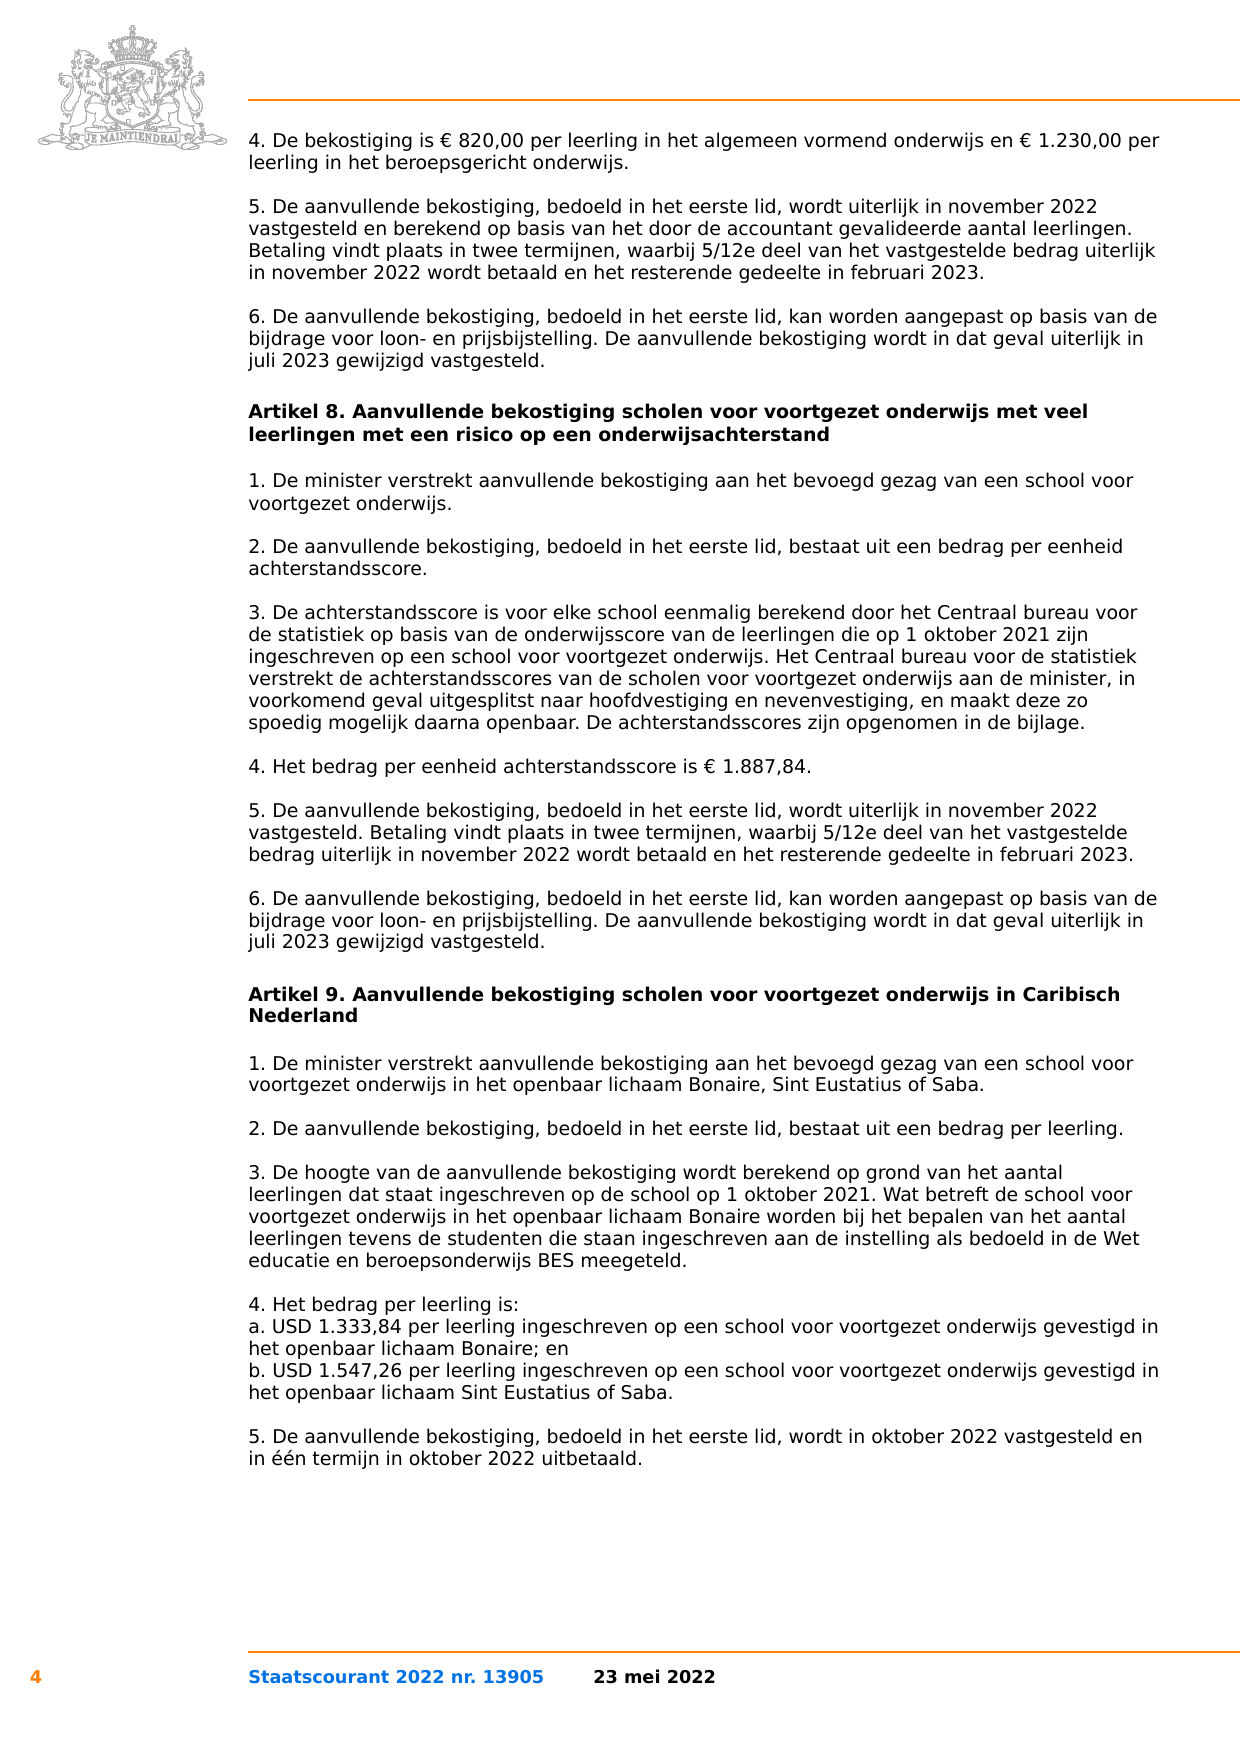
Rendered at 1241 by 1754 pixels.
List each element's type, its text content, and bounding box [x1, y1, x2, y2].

text 2. De aanvullende bekostiging, bedoeld in het eerste lid, bestaat uit een bedrag per eenheid achterstandsscore. [248, 536, 1163, 580]
text 5. De aanvullende bekostiging, bedoeld in het eerste lid, wordt uiterlijk in november 2022 vastgesteld. Betaling vindt plaats in twee termijnen, waarbij 5/12e deel van het vastgestelde bedrag uiterlijk in november 2022 wordt betaald en het resterende gedeelte in februari 2023. [248, 800, 1163, 866]
text 6. De aanvullende bekostiging, bedoeld in het eerste lid, kan worden aangepast op basis van de bijdrage voor loon- en prijsbijstelling. De aanvullende bekostiging wordt in dat geval uiterlijk in juli 2023 gewijzigd vastgesteld. [248, 887, 1163, 953]
text b. USD 1.547,26 per leerling ingeschreven op een school voor voortgezet onderwijs gevestigd in het openbaar lichaam Sint Eustatius of Saba. [248, 1360, 1163, 1404]
subtitle Artikel 9. Aanvullende bekostiging scholen voor voortgezet onderwijs in Caribisch Nederland [248, 983, 1163, 1027]
text 1. De minister verstrekt aanvullende bekostiging aan het bevoegd gezag van een school voor voortgezet onderwijs in het openbaar lichaam Bonaire, Sint Eustatius of Saba. [248, 1052, 1163, 1096]
text 4. Het bedrag per leerling is: [248, 1294, 1163, 1316]
text a. USD 1.333,84 per leerling ingeschreven op een school voor voortgezet onderwijs gevestigd in het openbaar lichaam Bonaire; en [248, 1316, 1163, 1360]
text 1. De minister verstrekt aanvullende bekostiging aan het bevoegd gezag van een school voor voortgezet onderwijs. [248, 470, 1163, 514]
text 3. De hoogte van de aanvullende bekostiging wordt berekend op grond van het aantal leerlingen dat staat ingeschreven op de school op 1 oktober 2021. Wat betreft de school voor voortgezet onderwijs in het openbaar lichaam Bonaire worden bij het bepalen van het aantal leerlingen tevens de studenten die staan ingeschreven aan de instelling als bedoeld in de Wet educatie en beroepsonderwijs BES meegeteld. [248, 1162, 1163, 1272]
text 2. De aanvullende bekostiging, bedoeld in het eerste lid, bestaat uit een bedrag per leerling. [248, 1118, 1163, 1140]
subtitle Artikel 8. Aanvullende bekostiging scholen voor voortgezet onderwijs met veel leerlingen met een risico op een onderwijsachterstand [248, 401, 1163, 445]
picture [38, 25, 227, 150]
text 4. De bekostiging is € 820,00 per leerling in het algemeen vormend onderwijs en € 1.230,00 per leerling in het beroepsgericht onderwijs. [248, 130, 1163, 174]
text 5. De aanvullende bekostiging, bedoeld in het eerste lid, wordt in oktober 2022 vastgesteld en in één termijn in oktober 2022 uitbetaald. [248, 1426, 1163, 1469]
text 4. Het bedrag per eenheid achterstandsscore is € 1.887,84. [248, 756, 1163, 778]
text 3. De achterstandsscore is voor elke school eenmalig berekend door het Centraal bureau voor de statistiek op basis van de onderwijsscore van de leerlingen die op 1 oktober 2021 zijn ingeschreven op een school voor voortgezet onderwijs. Het Centraal bureau voor de statistiek verstrekt de achterstandsscores van de scholen voor voortgezet onderwijs aan de minister, in voorkomend geval uitgesplitst naar hoofdvestiging en nevenvestiging, en maakt deze zo spoedig mogelijk daarna openbaar. De achterstandsscores zijn opgenomen in de bijlage. [248, 602, 1163, 734]
text 6. De aanvullende bekostiging, bedoeld in het eerste lid, kan worden aangepast op basis van de bijdrage voor loon- en prijsbijstelling. De aanvullende bekostiging wordt in dat geval uiterlijk in juli 2023 gewijzigd vastgesteld. [248, 306, 1163, 371]
text 5. De aanvullende bekostiging, bedoeld in het eerste lid, wordt uiterlijk in november 2022 vastgesteld en berekend op basis van het door de accountant gevalideerde aantal leerlingen. Betaling vindt plaats in twee termijnen, waarbij 5/12e deel van het vastgestelde bedrag uiterlijk in november 2022 wordt betaald en het resterende gedeelte in februari 2023. [248, 196, 1163, 284]
